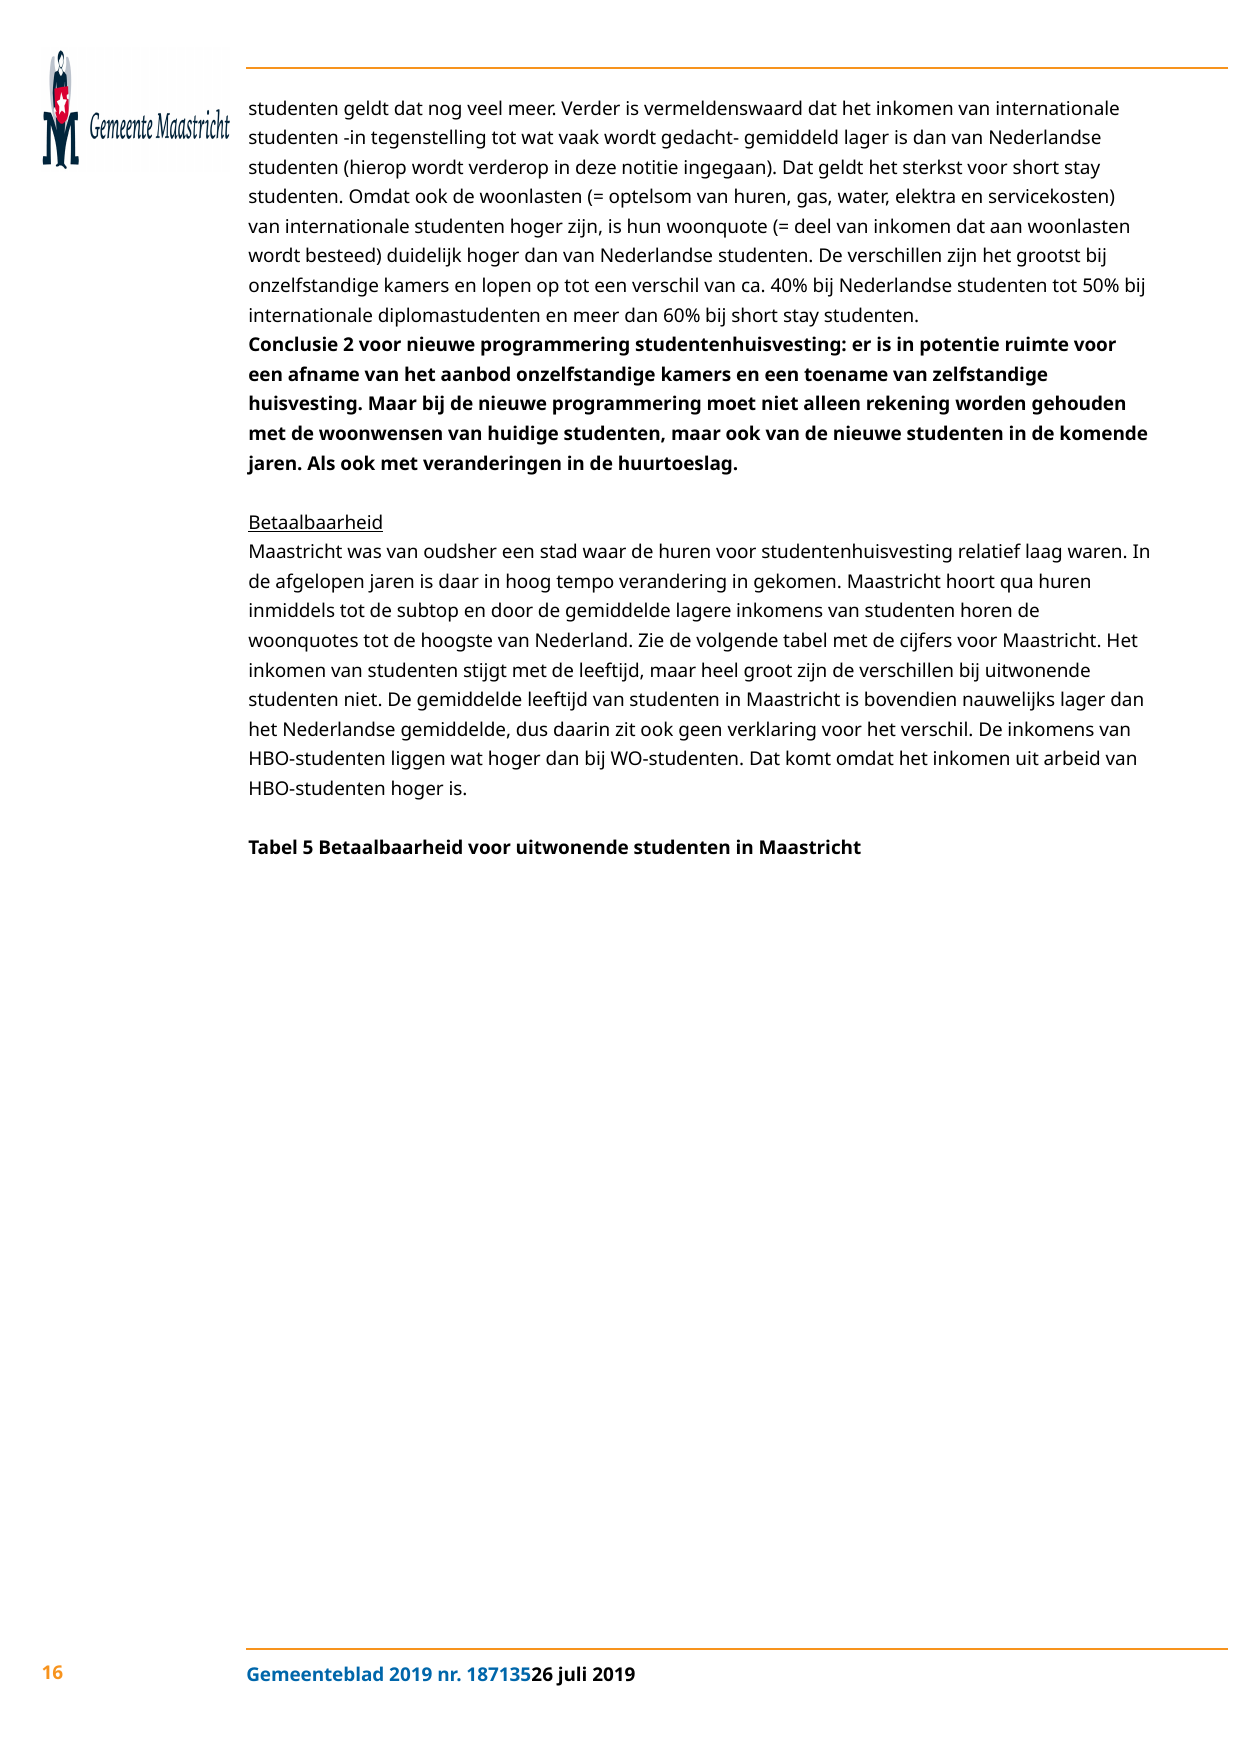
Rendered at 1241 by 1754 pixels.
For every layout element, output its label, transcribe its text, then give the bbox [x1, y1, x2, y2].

text Tabel 5 Betaalbaarheid voor uitwonende studenten in Maastricht [248, 834, 1152, 860]
text Betaalbaarheid [248, 509, 1152, 535]
text Maastricht was van oudsher een stad waar de huren voor studentenhuisvesting relatief laag waren. In de afgelopen jaren is daar in hoog tempo verandering in gekomen. Maastricht hoort qua huren inmiddels tot de subtop en door de gemiddelde lagere inkomens van studenten horen de woonquotes tot de hoogste van Nederland. Zie de volgende tabel met de cijfers voor Maastricht. Het inkomen van studenten stijgt met de leeftijd, maar heel groot zijn de verschillen bij uitwonende studenten niet. De gemiddelde leeftijd van studenten in Maastricht is bovendien nauwelijks lager dan het Nederlandse gemiddelde, dus daarin zit ook geen verklaring voor het verschil. De inkomens van HBO-studenten liggen wat hoger dan bij WO-studenten. Dat komt omdat het inkomen uit arbeid van HBO-studenten hoger is. [248, 538, 1152, 801]
text studenten geldt dat nog veel meer. Verder is vermeldenswaard dat het inkomen van internationale studenten -in tegenstelling tot wat vaak wordt gedacht- gemiddeld lager is dan van Nederlandse studenten (hierop wordt verderop in deze notitie ingegaan). Dat geldt het sterkst voor short stay studenten. Omdat ook de woonlasten (= optelsom van huren, gas, water, elektra en servicekosten) van internationale studenten hoger zijn, is hun woonquote (= deel van inkomen dat aan woonlasten wordt besteed) duidelijk hoger dan van Nederlandse studenten. De verschillen zijn het grootst bij onzelfstandige kamers en lopen op tot een verschil van ca. 40% bij Nederlandse studenten tot 50% bij internationale diplomastudenten en meer dan 60% bij short stay studenten. [248, 95, 1152, 328]
text Conclusie 2 voor nieuwe programmering studentenhuisvesting: er is in potentie ruimte voor een afname van het aanbod onzelfstandige kamers en een toename van zelfstandige huisvesting. Maar bij de nieuwe programmering moet niet alleen rekening worden gehouden met de woonwensen van huidige studenten, maar ook van de nieuwe studenten in de komende jaren. Als ook met veranderingen in de huurtoeslag. [248, 331, 1152, 476]
picture [41, 47, 231, 172]
